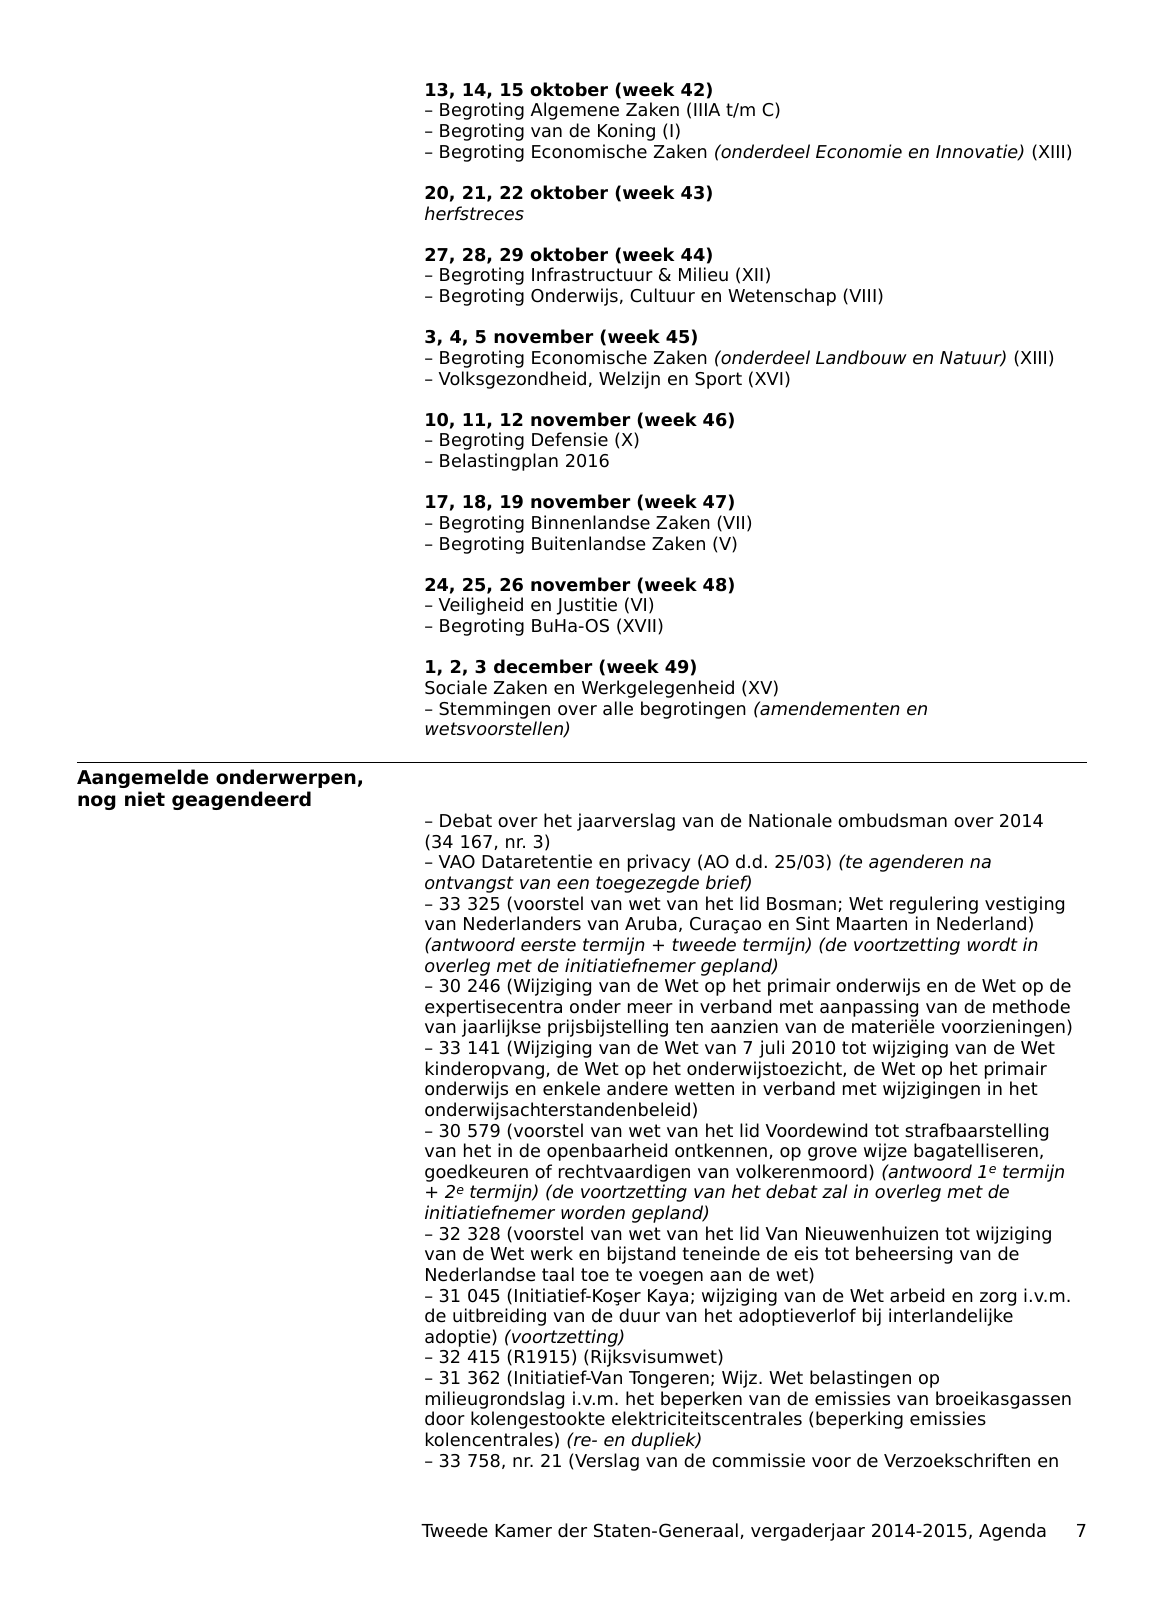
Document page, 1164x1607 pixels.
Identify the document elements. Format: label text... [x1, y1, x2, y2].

table_cell [401, 554, 418, 575]
table_cell [77, 1348, 401, 1368]
table_cell [77, 894, 401, 976]
table_cell [77, 245, 401, 265]
table_cell – Begroting Binnenlandse Zaken (VII) [418, 513, 1087, 533]
table_cell [401, 286, 418, 307]
table_cell [418, 59, 1087, 80]
table_cell [77, 451, 401, 472]
table_cell [418, 637, 1087, 657]
table_cell – Belastingplan 2016 [418, 451, 1087, 472]
table_cell [418, 307, 1087, 327]
table_cell [401, 616, 418, 637]
table_cell [77, 121, 401, 142]
table_cell [401, 1286, 418, 1347]
table_cell [77, 678, 401, 698]
table_cell [401, 1038, 418, 1121]
table_cell [77, 657, 401, 678]
table_cell [401, 162, 418, 183]
table_cell [418, 472, 1087, 492]
table_cell – Begroting van de Koning (I) [418, 121, 1087, 142]
table_cell herfstreces [418, 204, 1087, 224]
table_cell [418, 224, 1087, 245]
table_cell – 30 579 (voorstel van wet van het lid Voordewind tot strafbaarstelling van het in de openbaarheid ontkennen, op grove wijze bagatelliseren, goedkeuren of rechtvaardigen van volkerenmoord) (antwoord 1e termijn + 2e termijn) (de voortzetting van het debat zal in overleg met de initiatiefnemer worden gepland) [418, 1121, 1087, 1224]
table_cell [77, 265, 401, 286]
table_cell [77, 348, 401, 368]
table_cell [77, 162, 401, 183]
table_cell [401, 224, 418, 245]
table_cell [77, 1121, 401, 1224]
table_header Aangemelde onderwerpen, nog niet geagendeerd [77, 763, 401, 811]
table_cell 10, 11, 12 november (week 46) [418, 410, 1087, 430]
table_cell [77, 224, 401, 245]
table_cell [401, 59, 418, 80]
table_cell – Begroting Economische Zaken (onderdeel Economie en Innovatie) (XIII) [418, 142, 1087, 162]
table_cell [77, 59, 401, 80]
table_cell [77, 100, 401, 121]
table_cell 13, 14, 15 oktober (week 42) [418, 80, 1087, 100]
table_cell [401, 1121, 418, 1224]
table_header [418, 763, 1087, 811]
table_cell [401, 472, 418, 492]
table_cell – 30 246 (Wijziging van de Wet op het primair onderwijs en de Wet op de expertisecentra onder meer in verband met aanpassing van de methode van jaarlijkse prijsbijstelling ten aanzien van de materiële voorzieningen) [418, 976, 1087, 1038]
table_cell [401, 657, 418, 678]
table_cell [401, 430, 418, 451]
table_cell [401, 595, 418, 616]
table_cell [401, 811, 418, 852]
table_cell [77, 286, 401, 307]
table_cell [401, 513, 418, 533]
table_cell – Begroting Buitenlandse Zaken (V) [418, 534, 1087, 554]
table_cell – VAO Dataretentie en privacy (AO d.d. 25/03) (te agenderen na ontvangst van een toegezegde brief) [418, 853, 1087, 894]
table_cell [77, 811, 401, 852]
table_cell 27, 28, 29 oktober (week 44) [418, 245, 1087, 265]
table_cell [401, 976, 418, 1038]
table_cell – 33 325 (voorstel van wet van het lid Bosman; Wet regulering vestiging van Nederlanders van Aruba, Curaçao en Sint Maarten in Nederland) (antwoord eerste termijn + tweede termijn) (de voortzetting wordt in overleg met de initiatiefnemer gepland) [418, 894, 1087, 976]
table_cell [77, 327, 401, 348]
table_cell – Begroting Economische Zaken (onderdeel Landbouw en Natuur) (XIII) [418, 348, 1087, 368]
table_cell [401, 142, 418, 162]
table_cell [77, 472, 401, 492]
table_cell – 32 328 (voorstel van wet van het lid Van Nieuwenhuizen tot wijziging van de Wet werk en bijstand teneinde de eis tot beheersing van de Nederlandse taal toe te voegen aan de wet) [418, 1224, 1087, 1286]
table_cell 3, 4, 5 november (week 45) [418, 327, 1087, 348]
table_cell [401, 1451, 418, 1471]
table_cell [77, 1286, 401, 1347]
table_cell [401, 492, 418, 513]
table_cell [401, 121, 418, 142]
table_cell [401, 1348, 418, 1368]
table_cell [401, 699, 418, 740]
table_cell [77, 575, 401, 595]
table_cell – Begroting Defensie (X) [418, 430, 1087, 451]
table_cell [77, 204, 401, 224]
table_cell – Begroting BuHa-OS (XVII) [418, 616, 1087, 637]
table_cell – Begroting Algemene Zaken (IIIA t/m C) [418, 100, 1087, 121]
table_cell [401, 637, 418, 657]
table_cell [418, 162, 1087, 183]
table_cell [77, 492, 401, 513]
table_cell [77, 142, 401, 162]
table_cell [401, 348, 418, 368]
table_cell [77, 369, 401, 389]
table_cell [401, 265, 418, 286]
table_cell [401, 534, 418, 554]
table_cell – 31 045 (Initiatief-Koşer Kaya; wijziging van de Wet arbeid en zorg i.v.m. de uitbreiding van de duur van het adoptieverlof bij interlandelijke adoptie) (voortzetting) [418, 1286, 1087, 1347]
table_cell [77, 616, 401, 637]
table_cell 17, 18, 19 november (week 47) [418, 492, 1087, 513]
table_cell [77, 853, 401, 894]
table_cell [77, 637, 401, 657]
table_cell [401, 369, 418, 389]
table_cell [77, 534, 401, 554]
table_cell [418, 389, 1087, 410]
table_cell – 33 758, nr. 21 (Verslag van de commissie voor de Verzoekschriften en [418, 1451, 1087, 1471]
table_cell [401, 389, 418, 410]
table_cell – Debat over het jaarverslag van de Nationale ombudsman over 2014 (34 167, nr. 3) [418, 811, 1087, 852]
table_cell [401, 245, 418, 265]
table_cell 1, 2, 3 december (week 49) [418, 657, 1087, 678]
table_cell – Begroting Infrastructuur & Milieu (XII) [418, 265, 1087, 286]
table_cell [401, 894, 418, 976]
table_cell [77, 699, 401, 740]
table_cell [77, 1038, 401, 1121]
table_cell – 31 362 (Initiatief-Van Tongeren; Wijz. Wet belastingen op milieugrondslag i.v.m. het beperken van de emissies van broeikasgassen door kolengestookte elektriciteitscentrales (beperking emissies kolencentrales) (re- en dupliek) [418, 1368, 1087, 1451]
table_cell [77, 389, 401, 410]
table_cell [401, 307, 418, 327]
table_cell [401, 1224, 418, 1286]
table_cell [77, 430, 401, 451]
table_cell [77, 80, 401, 100]
table_cell [77, 1368, 401, 1451]
table_cell [77, 1224, 401, 1286]
table_cell [401, 327, 418, 348]
table_cell 24, 25, 26 november (week 48) [418, 575, 1087, 595]
table_cell [77, 1451, 401, 1471]
table_cell [401, 451, 418, 472]
table_cell [401, 410, 418, 430]
table_cell – Volksgezondheid, Welzijn en Sport (XVI) [418, 369, 1087, 389]
table_cell [77, 183, 401, 203]
table_cell – Begroting Onderwijs, Cultuur en Wetenschap (VIII) [418, 286, 1087, 307]
table_cell [418, 554, 1087, 575]
table_cell – Veiligheid en Justitie (VI) [418, 595, 1087, 616]
table_cell – 33 141 (Wijziging van de Wet van 7 juli 2010 tot wijziging van de Wet kinderopvang, de Wet op het onderwijstoezicht, de Wet op het primair onderwijs en enkele andere wetten in verband met wijzigingen in het onderwijsachterstandenbeleid) [418, 1038, 1087, 1121]
table_cell – 32 415 (R1915) (Rijksvisumwet) [418, 1348, 1087, 1368]
table_cell 20, 21, 22 oktober (week 43) [418, 183, 1087, 203]
table_cell [401, 575, 418, 595]
table_cell [77, 976, 401, 1038]
table_cell – Stemmingen over alle begrotingen (amendementen en wetsvoorstellen) [418, 699, 1087, 740]
table_cell [401, 1368, 418, 1451]
table_cell [77, 410, 401, 430]
table_cell Sociale Zaken en Werkgelegenheid (XV) [418, 678, 1087, 698]
table_cell [401, 183, 418, 203]
table_cell [77, 307, 401, 327]
table_cell [77, 554, 401, 575]
table_cell [77, 513, 401, 533]
table_cell [401, 80, 418, 100]
table_cell [77, 595, 401, 616]
table_cell [401, 100, 418, 121]
table_cell [401, 678, 418, 698]
table_cell [401, 853, 418, 894]
table_cell [401, 204, 418, 224]
table_header [401, 763, 418, 811]
